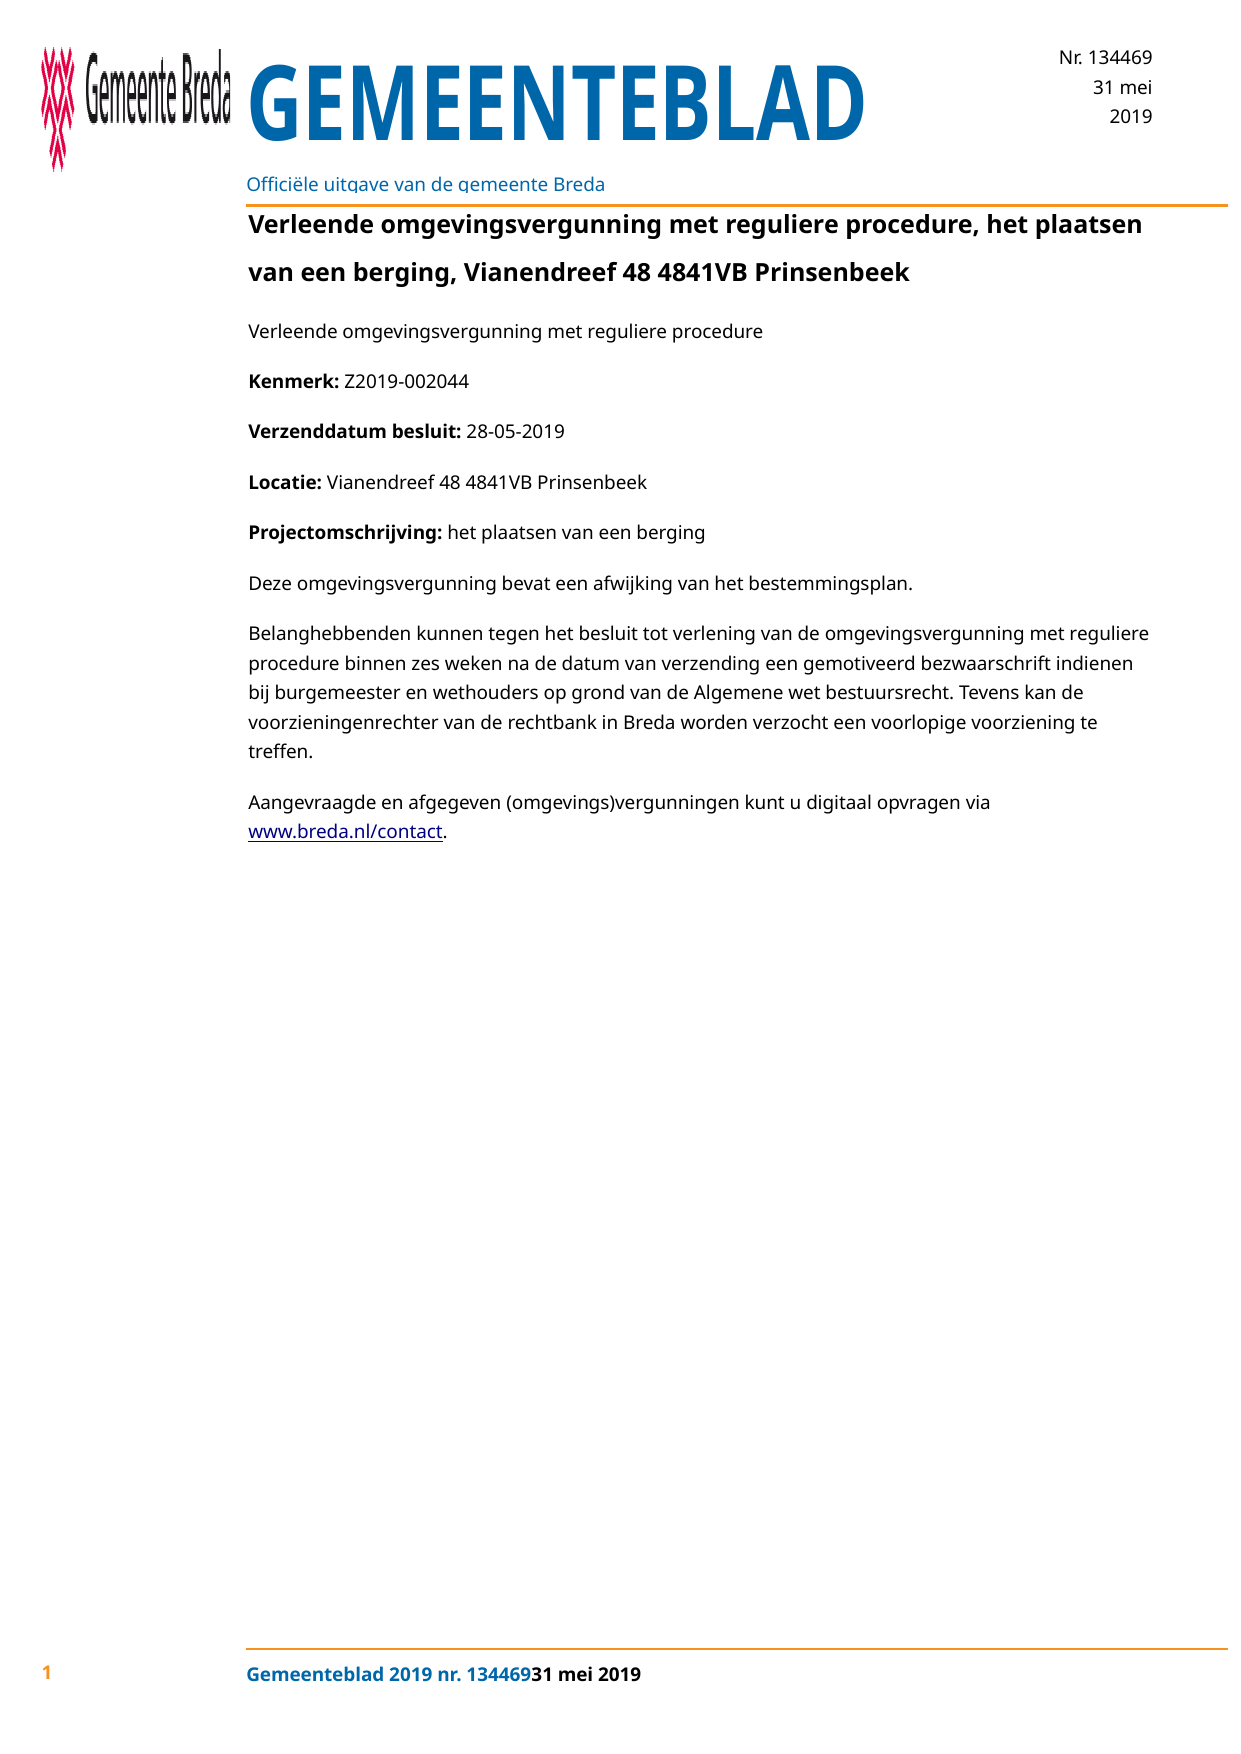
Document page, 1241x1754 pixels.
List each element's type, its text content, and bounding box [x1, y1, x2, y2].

picture [41, 47, 231, 172]
text Aangevraagde en afgegeven (omgevings)vergunningen kunt u digitaal opvragen via www.breda.nl/contact. [248, 789, 1152, 844]
text Verleende omgevingsvergunning met reguliere procedure [248, 318, 1152, 344]
text Deze omgevingsvergunning bevat een afwijking van het bestemmingsplan. [248, 570, 1152, 596]
text Locatie: Vianendreef 48 4841VB Prinsenbeek [248, 469, 1152, 495]
text Verleende omgevingsvergunning met reguliere procedure, het plaatsen van een berging, Vianendreef 48 4841VB Prinsenbeek [248, 207, 1152, 288]
text Verzenddatum besluit: 28-05-2019 [248, 419, 1152, 444]
text Belanghebbenden kunnen tegen het besluit tot verlening van de omgevingsvergunning met reguliere procedure binnen zes weken na de datum van verzending een gemotiveerd bezwaarschrift indienen bij burgemeester en wethouders op grond van de Algemene wet bestuursrecht. Tevens kan de voorzieningenrechter van de rechtbank in Breda worden verzocht een voorlopige voorziening te treffen. [248, 620, 1152, 764]
text Kenmerk: Z2019-002044 [248, 368, 1152, 394]
text Projectomschrijving: het plaatsen van een berging [248, 519, 1152, 545]
